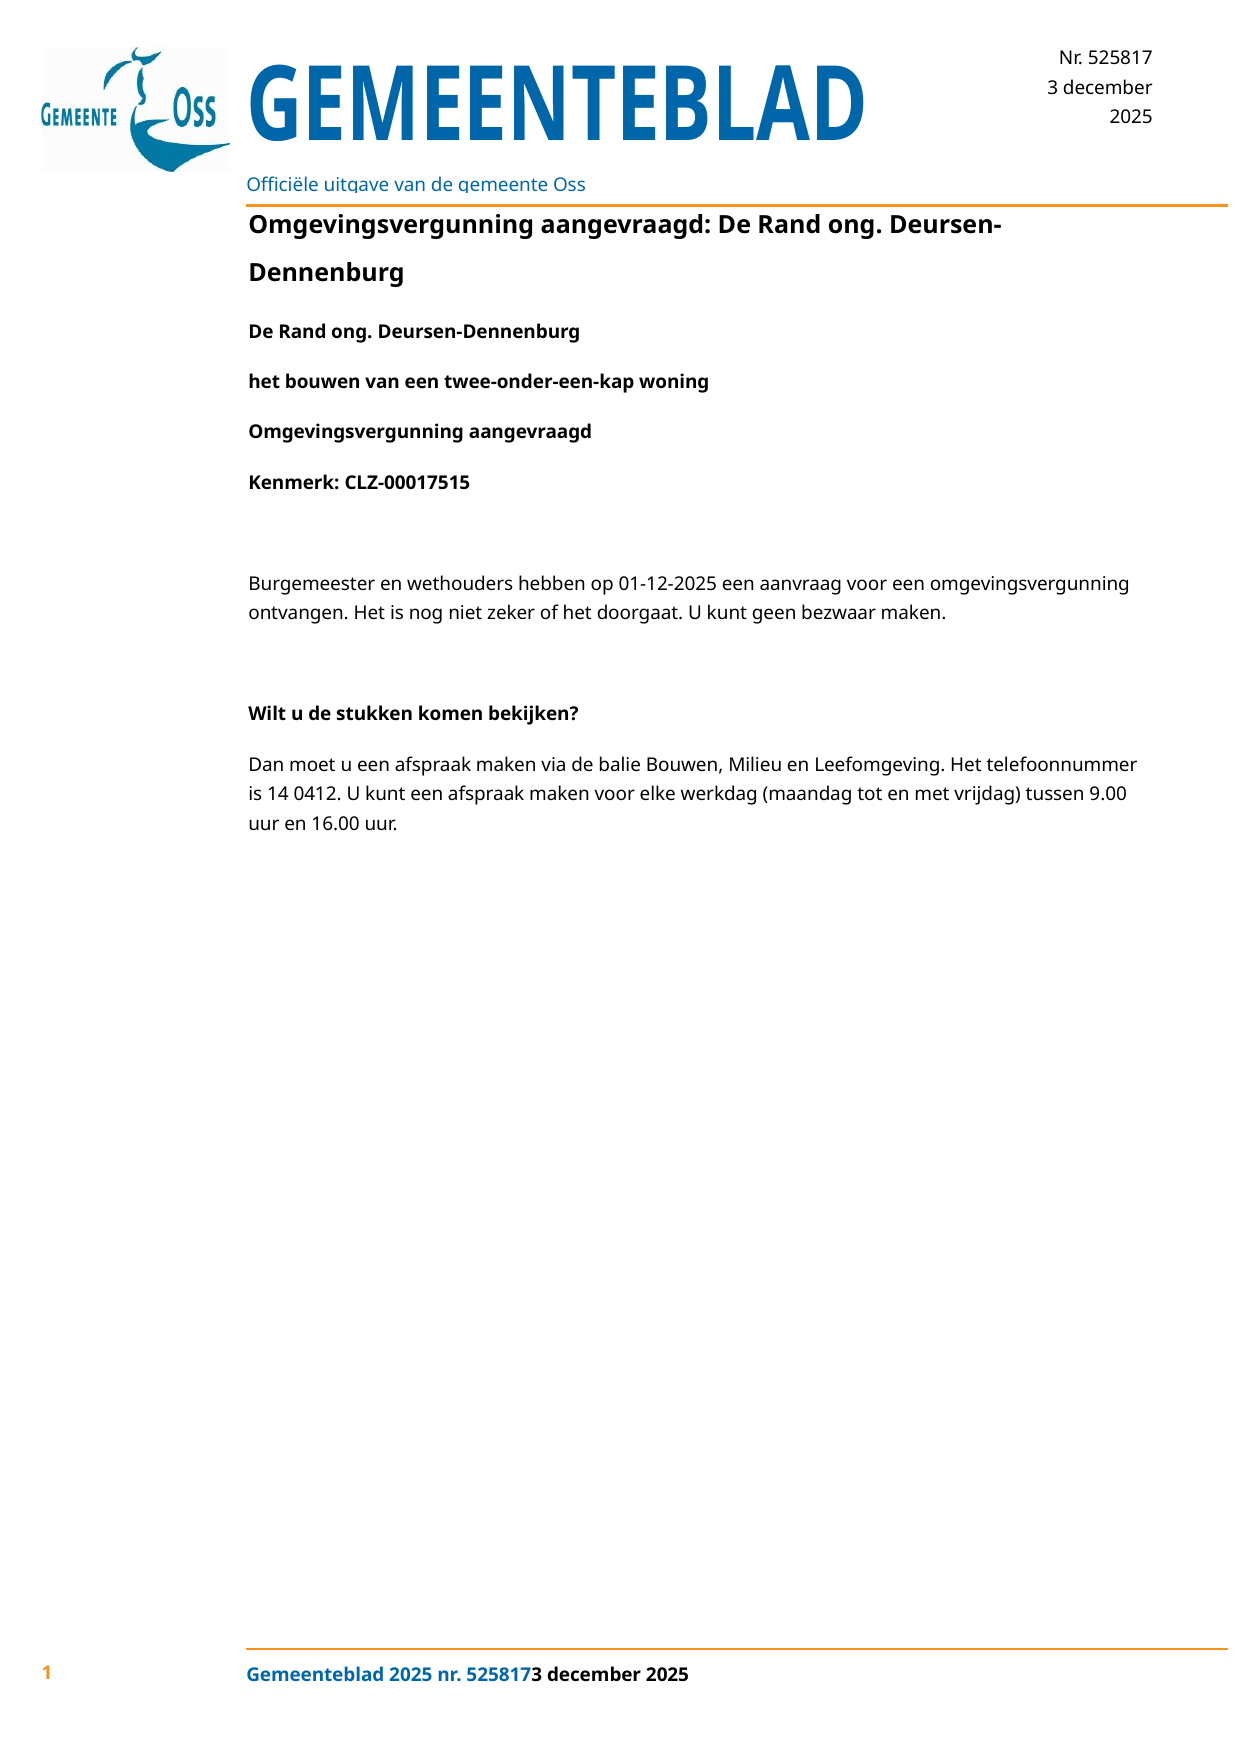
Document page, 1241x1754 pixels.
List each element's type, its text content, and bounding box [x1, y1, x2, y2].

text Kenmerk: CLZ-00017515 [248, 469, 1152, 495]
text Omgevingsvergunning aangevraagd: De Rand ong. Deursen-Dennenburg [248, 207, 1152, 288]
text Dan moet u een afspraak maken via de balie Bouwen, Milieu en Leefomgeving. Het telefoonnummer is 14 0412. U kunt een afspraak maken voor elke werkdag (maandag tot en met vrijdag) tussen 9.00 uur en 16.00 uur. [248, 751, 1152, 836]
text Burgemeester en wethouders hebben op 01-12-2025 een aanvraag voor een omgevingsvergunning ontvangen. Het is nog niet zeker of het doorgaat. U kunt geen bezwaar maken. [248, 570, 1152, 625]
text De Rand ong. Deursen-Dennenburg [248, 318, 1152, 344]
text het bouwen van een twee-onder-een-kap woning [248, 368, 1152, 394]
text Omgevingsvergunning aangevraagd [248, 419, 1152, 444]
picture [41, 47, 231, 172]
text Wilt u de stukken komen bekijken? [248, 700, 1152, 726]
